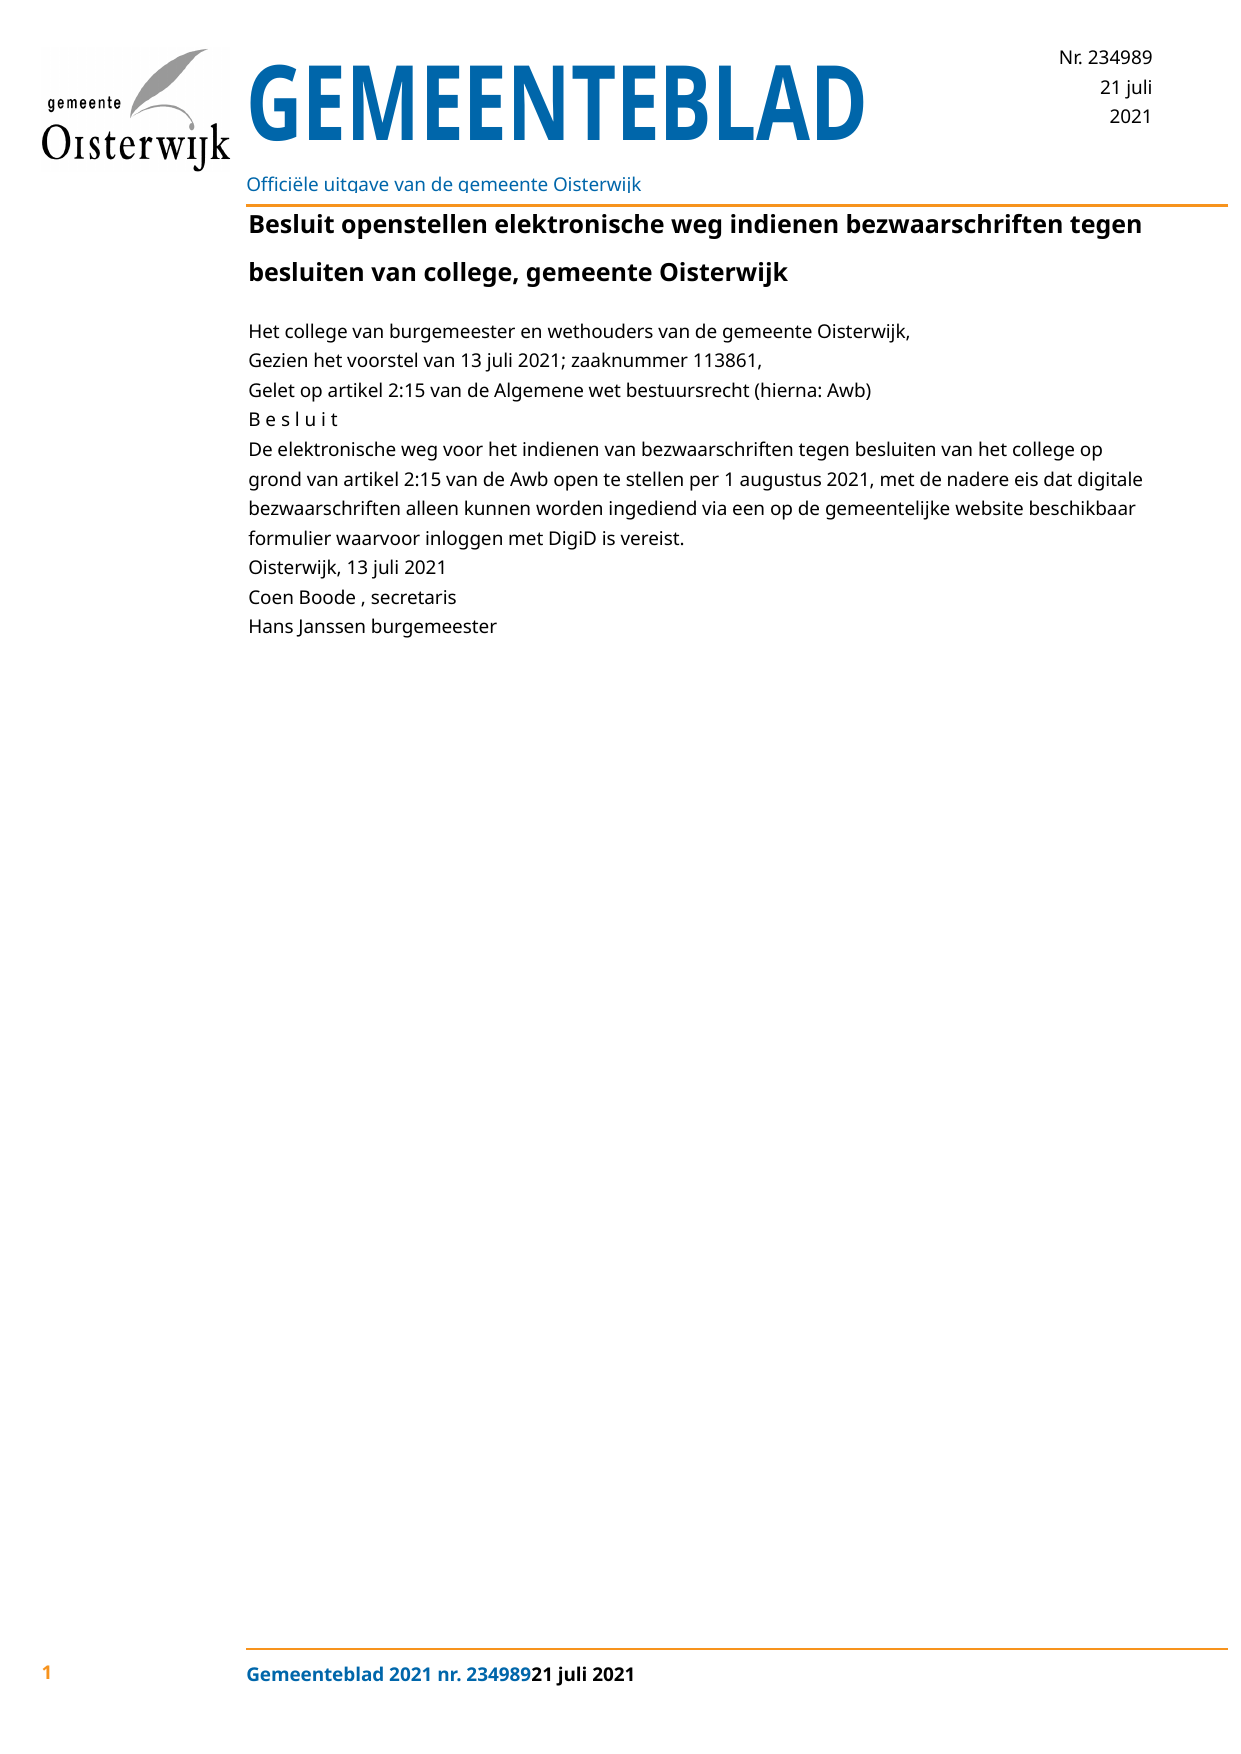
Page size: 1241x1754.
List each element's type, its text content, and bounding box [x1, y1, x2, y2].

picture [41, 47, 231, 172]
text Oisterwijk, 13 juli 2021 [248, 554, 1152, 580]
text De elektronische weg voor het indienen van bezwaarschriften tegen besluiten van het college op grond van artikel 2:15 van de Awb open te stellen per 1 augustus 2021, met de nadere eis dat digitale bezwaarschriften alleen kunnen worden ingediend via een op de gemeentelijke website beschikbaar formulier waarvoor inloggen met DigiD is vereist. [248, 436, 1152, 551]
text Het college van burgemeester en wethouders van de gemeente Oisterwijk, [248, 318, 1152, 344]
text Gelet op artikel 2:15 van de Algemene wet bestuursrecht (hierna: Awb) [248, 377, 1152, 403]
text Gezien het voorstel van 13 juli 2021; zaaknummer 113861, [248, 347, 1152, 373]
text Besluit openstellen elektronische weg indienen bezwaarschriften tegen besluiten van college, gemeente Oisterwijk [248, 207, 1152, 288]
text B e s l u i t [248, 407, 1152, 432]
text Coen Boode , secretaris [248, 584, 1152, 610]
text Hans Janssen burgemeester [248, 614, 1152, 639]
